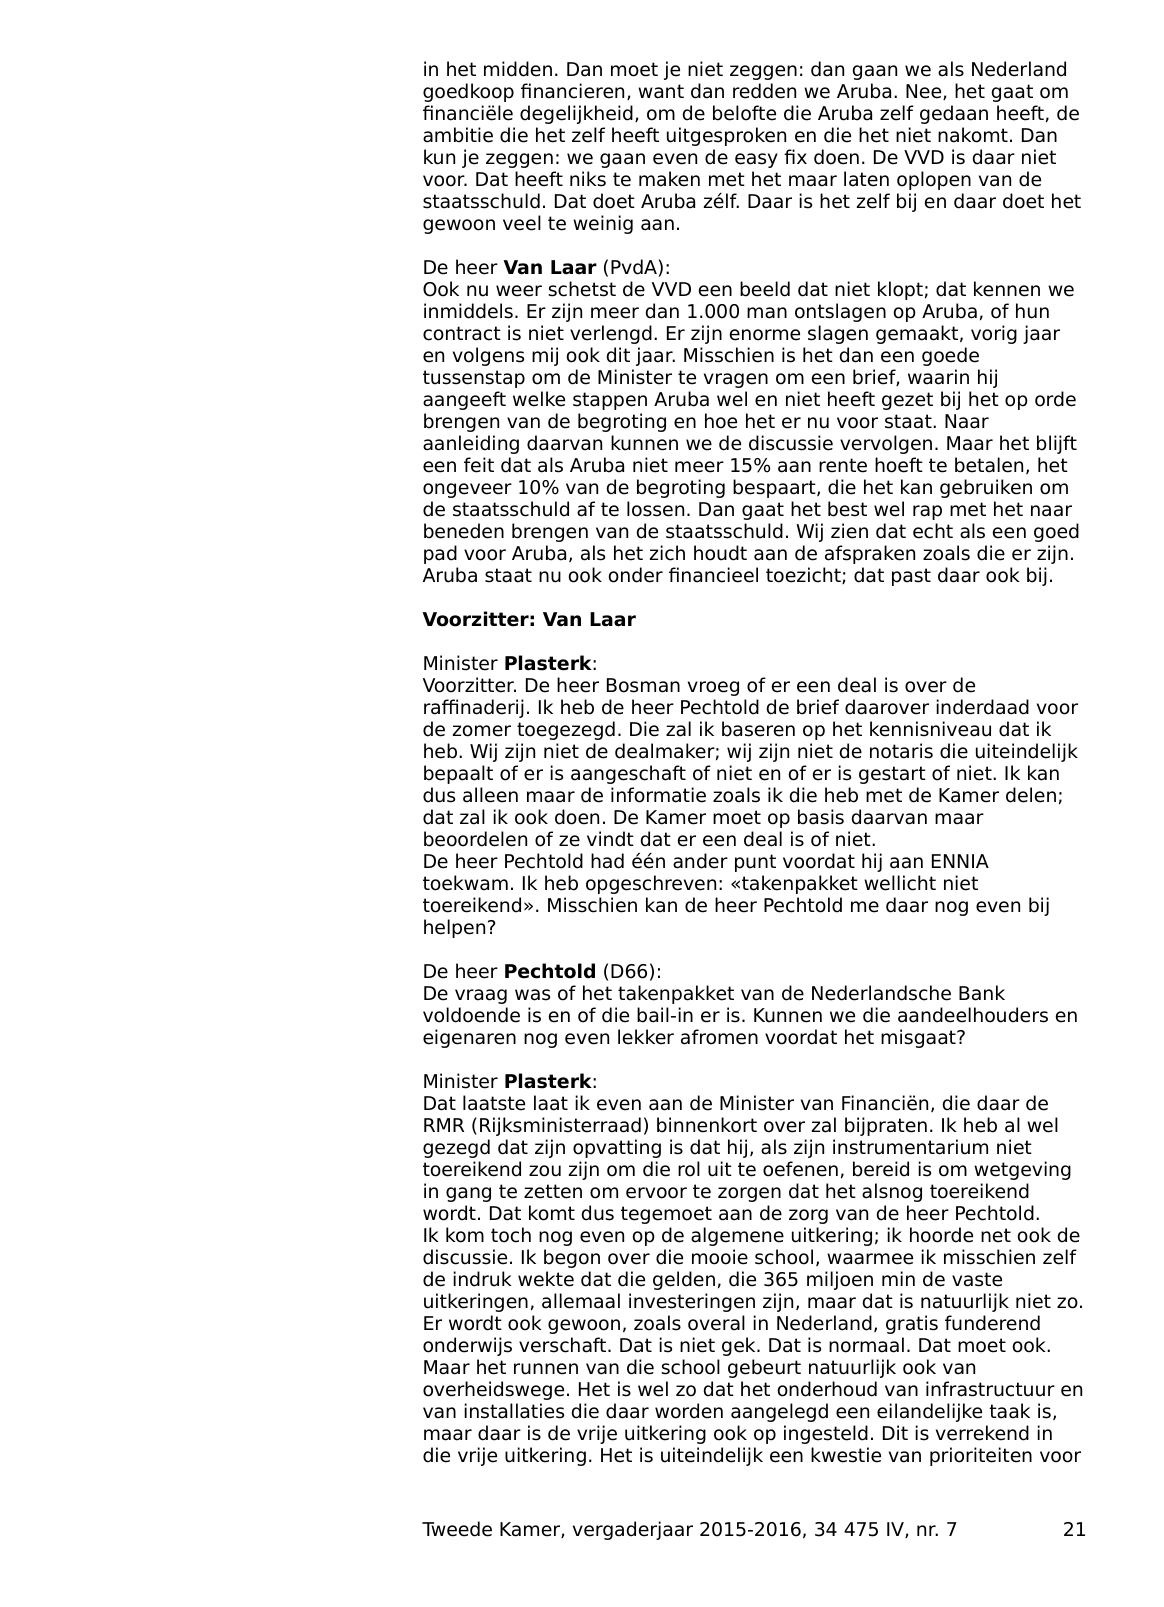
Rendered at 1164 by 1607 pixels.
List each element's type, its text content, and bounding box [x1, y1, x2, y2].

text De vraag was of het takenpakket van de Nederlandsche Bank voldoende is en of die bail-in er is. Kunnen we die aandeelhouders en eigenaren nog even lekker afromen voordat het misgaat? [422, 983, 1087, 1049]
subtitle Voorzitter: Van Laar [422, 609, 1087, 631]
text in het midden. Dan moet je niet zeggen: dan gaan we als Nederland goedkoop financieren, want dan redden we Aruba. Nee, het gaat om financiële degelijkheid, om de belofte die Aruba zelf gedaan heeft, de ambitie die het zelf heeft uitgesproken en die het niet nakomt. Dan kun je zeggen: we gaan even de easy fix doen. De VVD is daar niet voor. Dat heeft niks te maken met het maar laten oplopen van de staatsschuld. Dat doet Aruba zélf. Daar is het zelf bij en daar doet het gewoon veel te weinig aan. [422, 59, 1087, 235]
text Minister Plasterk: [422, 653, 1087, 675]
text De heer Pechtold had één ander punt voordat hij aan ENNIA toekwam. Ik heb opgeschreven: «takenpakket wellicht niet toereikend». Misschien kan de heer Pechtold me daar nog even bij helpen? [422, 851, 1087, 939]
text De heer Van Laar (PvdA): [422, 257, 1087, 279]
text De heer Pechtold (D66): [422, 961, 1087, 983]
text Ook nu weer schetst de VVD een beeld dat niet klopt; dat kennen we inmiddels. Er zijn meer dan 1.000 man ontslagen op Aruba, of hun contract is niet verlengd. Er zijn enorme slagen gemaakt, vorig jaar en volgens mij ook dit jaar. Misschien is het dan een goede tussenstap om de Minister te vragen om een brief, waarin hij aangeeft welke stappen Aruba wel en niet heeft gezet bij het op orde brengen van de begroting en hoe het er nu voor staat. Naar aanleiding daarvan kunnen we de discussie vervolgen. Maar het blijft een feit dat als Aruba niet meer 15% aan rente hoeft te betalen, het ongeveer 10% van de begroting bespaart, die het kan gebruiken om de staatsschuld af te lossen. Dan gaat het best wel rap met het naar beneden brengen van de staatsschuld. Wij zien dat echt als een goed pad voor Aruba, als het zich houdt aan de afspraken zoals die er zijn. Aruba staat nu ook onder financieel toezicht; dat past daar ook bij. [422, 279, 1087, 587]
text Ik kom toch nog even op de algemene uitkering; ik hoorde net ook de discussie. Ik begon over die mooie school, waarmee ik misschien zelf de indruk wekte dat die gelden, die 365 miljoen min de vaste uitkeringen, allemaal investeringen zijn, maar dat is natuurlijk niet zo. Er wordt ook gewoon, zoals overal in Nederland, gratis funderend onderwijs verschaft. Dat is niet gek. Dat is normaal. Dat moet ook. Maar het runnen van die school gebeurt natuurlijk ook van overheidswege. Het is wel zo dat het onderhoud van infrastructuur en van installaties die daar worden aangelegd een eilandelijke taak is, maar daar is de vrije uitkering ook op ingesteld. Dit is verrekend in die vrije uitkering. Het is uiteindelijk een kwestie van prioriteiten voor [422, 1225, 1087, 1467]
text Minister Plasterk: [422, 1071, 1087, 1093]
text Dat laatste laat ik even aan de Minister van Financiën, die daar de RMR (Rijksministerraad) binnenkort over zal bijpraten. Ik heb al wel gezegd dat zijn opvatting is dat hij, als zijn instrumentarium niet toereikend zou zijn om die rol uit te oefenen, bereid is om wetgeving in gang te zetten om ervoor te zorgen dat het alsnog toereikend wordt. Dat komt dus tegemoet aan de zorg van de heer Pechtold. [422, 1093, 1087, 1225]
text Voorzitter. De heer Bosman vroeg of er een deal is over de raffinaderij. Ik heb de heer Pechtold de brief daarover inderdaad voor de zomer toegezegd. Die zal ik baseren op het kennisniveau dat ik heb. Wij zijn niet de dealmaker; wij zijn niet de notaris die uiteindelijk bepaalt of er is aangeschaft of niet en of er is gestart of niet. Ik kan dus alleen maar de informatie zoals ik die heb met de Kamer delen; dat zal ik ook doen. De Kamer moet op basis daarvan maar beoordelen of ze vindt dat er een deal is of niet. [422, 675, 1087, 851]
